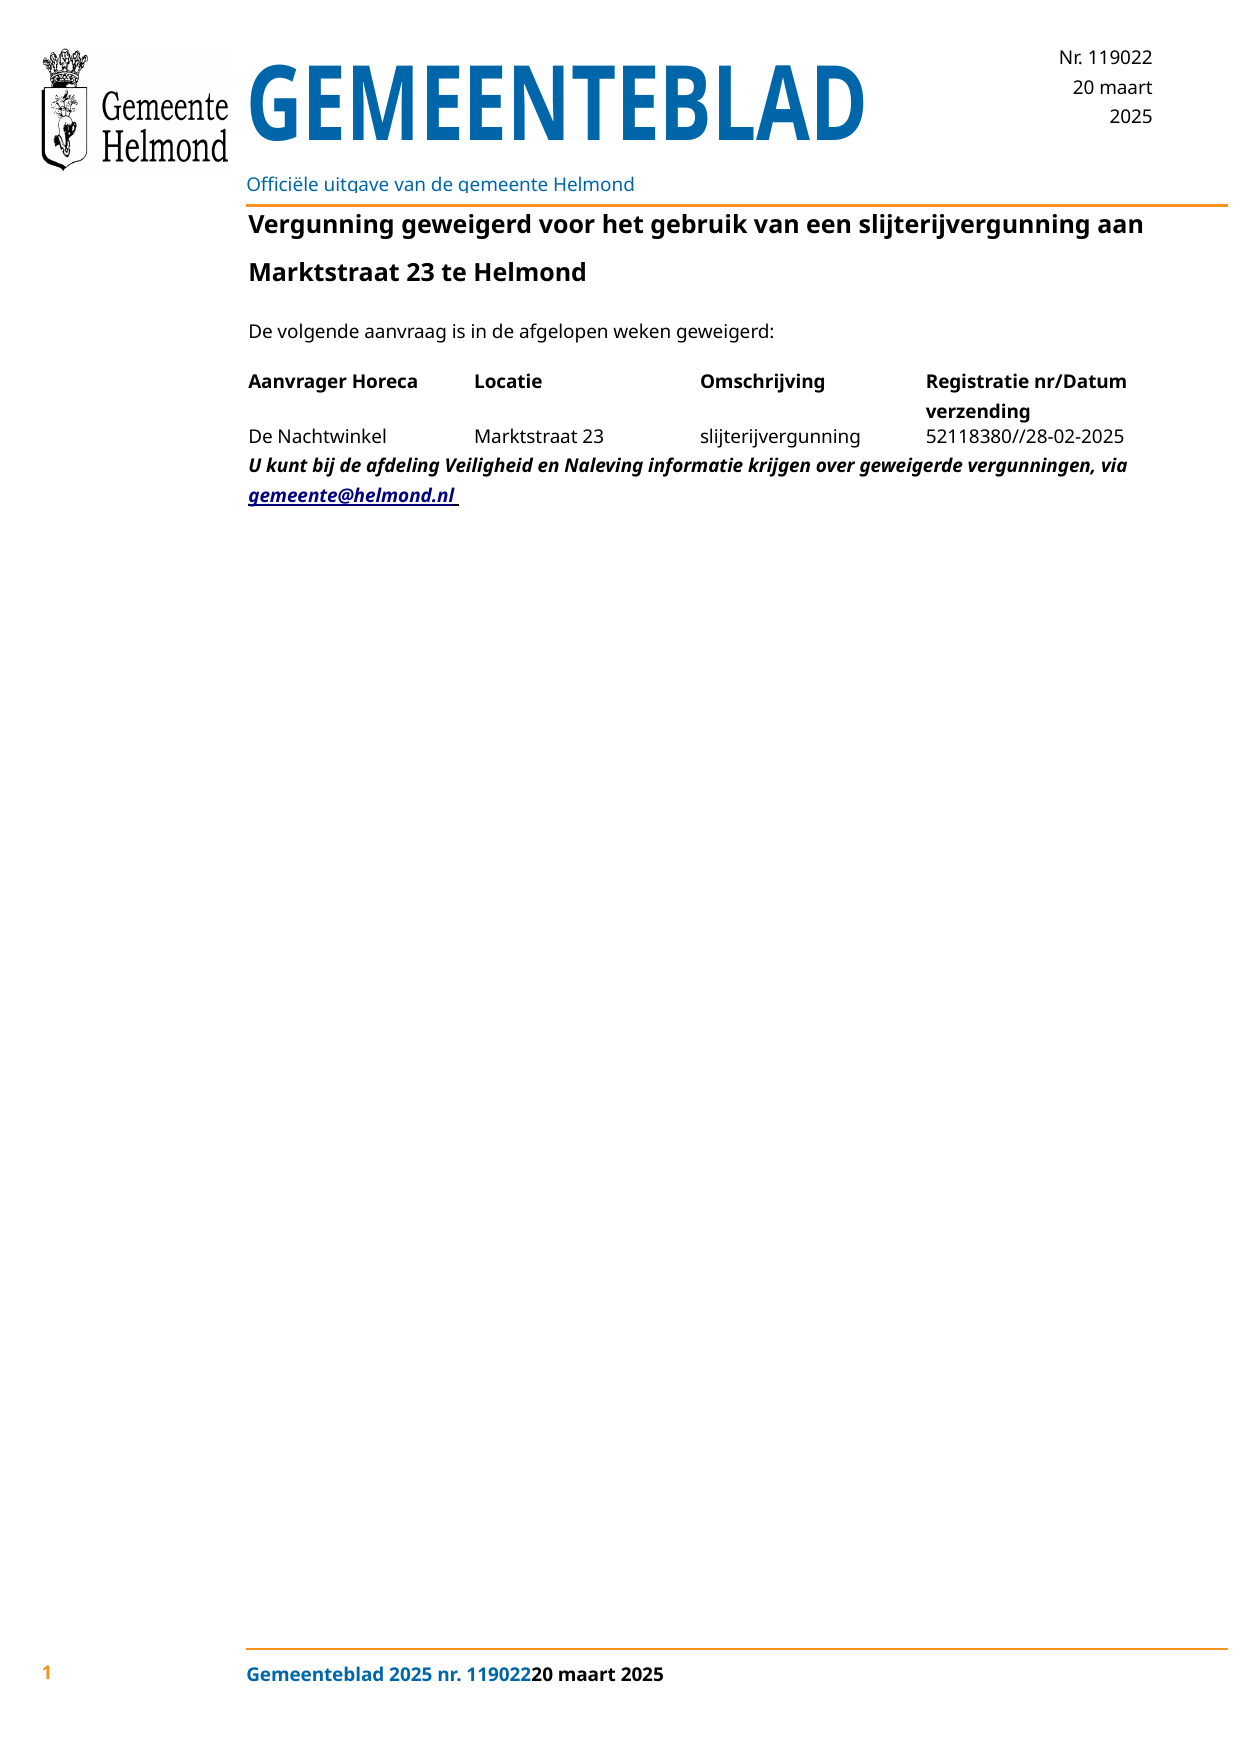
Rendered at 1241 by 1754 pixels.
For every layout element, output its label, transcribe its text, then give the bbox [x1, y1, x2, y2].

table_cell slijterijvergunning [700, 424, 926, 449]
table_header Locatie [474, 369, 700, 424]
table_header Registratie nr/Datum verzending [926, 369, 1152, 424]
table_cell 52118380//28-02-2025 [926, 424, 1152, 449]
picture [41, 47, 231, 172]
table_header Aanvrager Horeca [248, 369, 474, 424]
text U kunt bij de afdeling Veiligheid en Naleving informatie krijgen over geweigerde vergunningen, via gemeente@helmond.nl [248, 453, 1152, 508]
table_cell De Nachtwinkel [248, 424, 474, 449]
table_cell Marktstraat 23 [474, 424, 700, 449]
table_header Omschrijving [700, 369, 926, 424]
text Vergunning geweigerd voor het gebruik van een slijterijvergunning aan Marktstraat 23 te Helmond [248, 207, 1152, 288]
text De volgende aanvraag is in de afgelopen weken geweigerd: [248, 318, 1152, 344]
